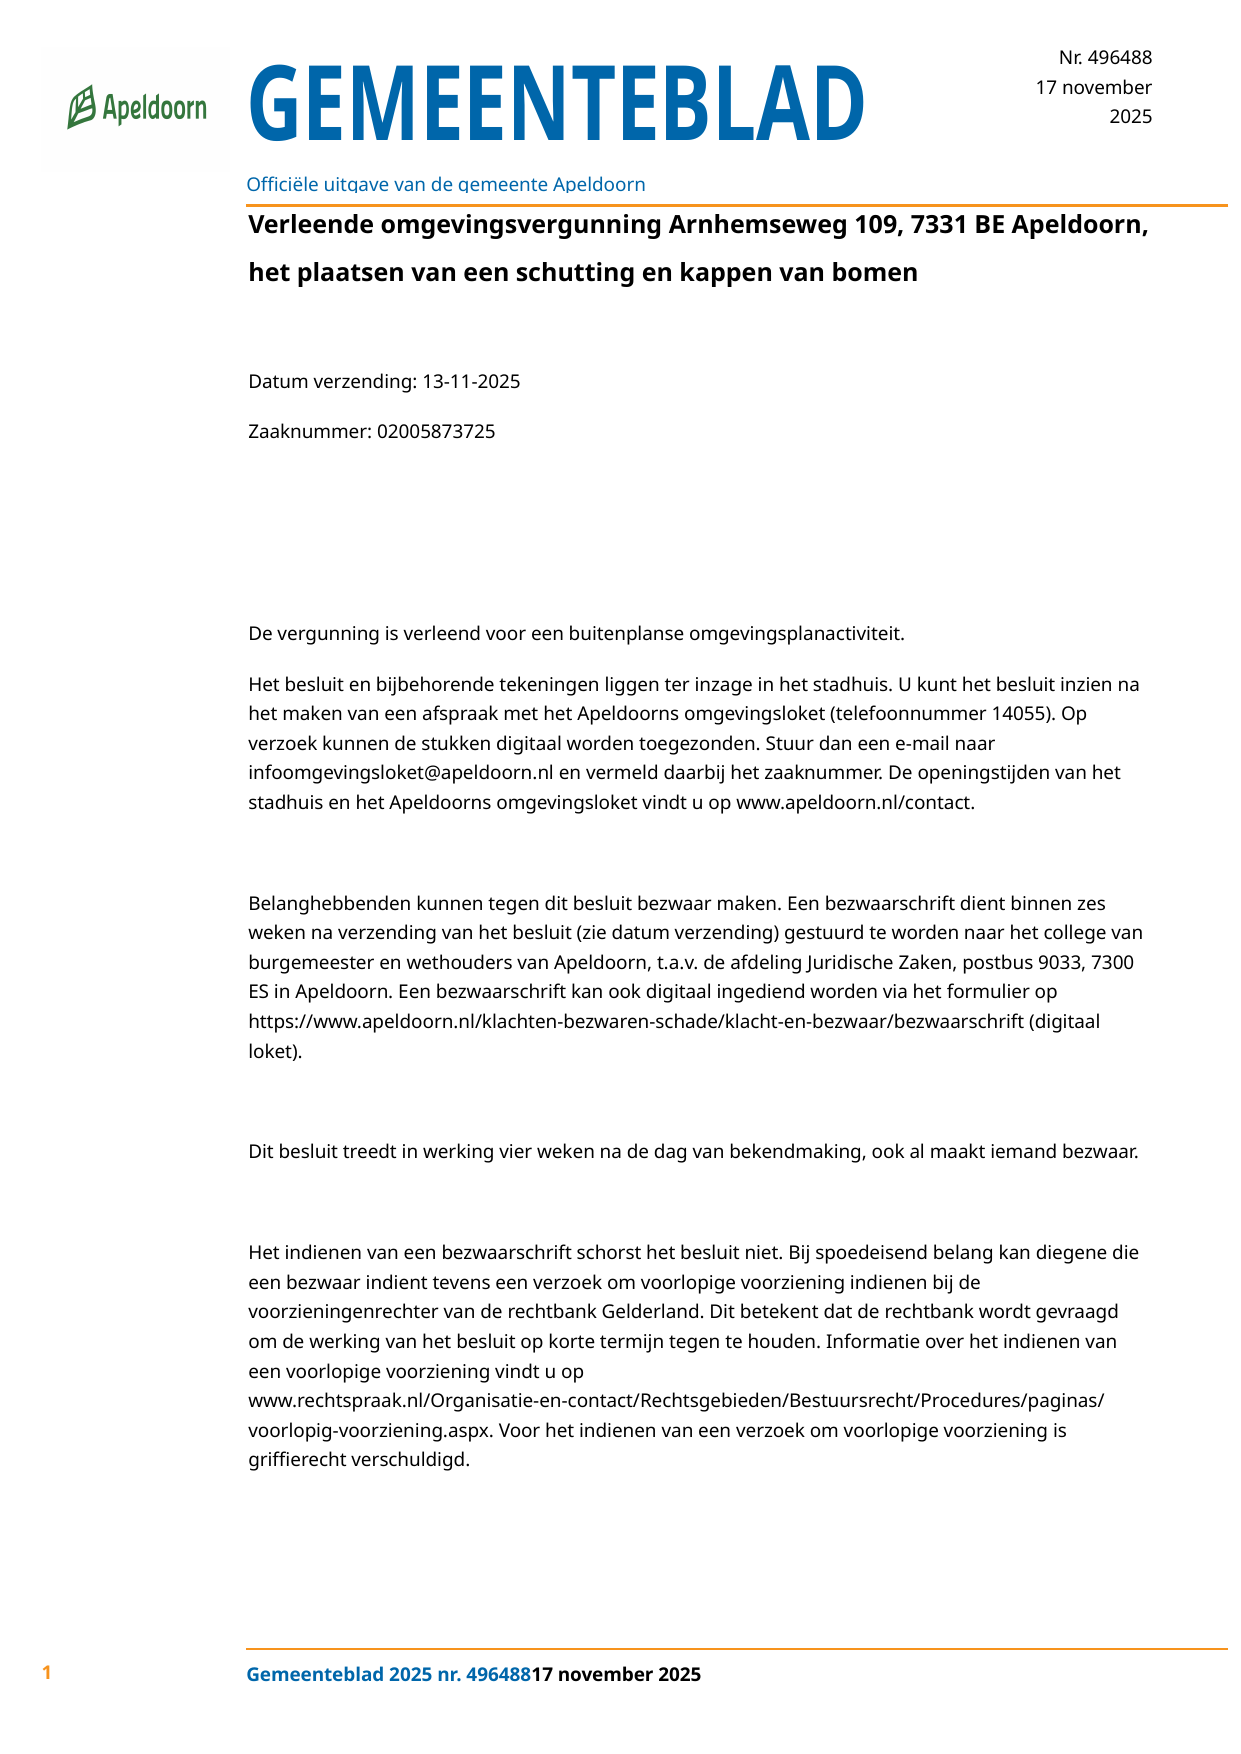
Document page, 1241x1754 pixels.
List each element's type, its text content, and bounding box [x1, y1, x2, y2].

text Belanghebbenden kunnen tegen dit besluit bezwaar maken. Een bezwaarschrift dient binnen zes weken na verzending van het besluit (zie datum verzending) gestuurd te worden naar het college van burgemeester en wethouders van Apeldoorn, t.a.v. de afdeling Juridische Zaken, postbus 9033, 7300 ES in Apeldoorn. Een bezwaarschrift kan ook digitaal ingediend worden via het formulier op https://www.apeldoorn.nl/klachten-bezwaren-schade/klacht-en-bezwaar/bezwaarschrift (digitaal loket). [248, 890, 1152, 1064]
text De vergunning is verleend voor een buitenplanse omgevingsplanactiviteit. [248, 620, 1152, 646]
text Datum verzending: 13-11-2025 [248, 368, 1152, 394]
text Het besluit en bijbehorende tekeningen liggen ter inzage in het stadhuis. U kunt het besluit inzien na het maken van een afspraak met het Apeldoorns omgevingsloket (telefoonnummer 14055). Op verzoek kunnen de stukken digitaal worden toegezonden. Stuur dan een e-mail naar infoomgevingsloket@apeldoorn.nl en vermeld daarbij het zaaknummer. De openingstijden van het stadhuis en het Apeldoorns omgevingsloket vindt u op www.apeldoorn.nl/contact. [248, 671, 1152, 815]
text Zaaknummer: 02005873725 [248, 419, 1152, 444]
text Dit besluit treedt in werking vier weken na de dag van bekendmaking, ook al maakt iemand bezwaar. [248, 1139, 1152, 1164]
text Het indienen van een bezwaarschrift schorst het besluit niet. Bij spoedeisend belang kan diegene die een bezwaar indient tevens een verzoek om voorlopige voorziening indienen bij de voorzieningenrechter van de rechtbank Gelderland. Dit betekent dat de rechtbank wordt gevraagd om de werking van het besluit op korte termijn tegen te houden. Informatie over het indienen van een voorlopige voorziening vindt u op www.rechtspraak.nl/Organisatie-en-contact/Rechtsgebieden/Bestuursrecht/Procedures/paginas/voorlopig-voorziening.aspx. Voor het indienen van een verzoek om voorlopige voorziening is griffierecht verschuldigd. [248, 1239, 1152, 1472]
picture [41, 47, 231, 172]
text Verleende omgevingsvergunning Arnhemseweg 109, 7331 BE Apeldoorn, het plaatsen van een schutting en kappen van bomen [248, 207, 1152, 288]
